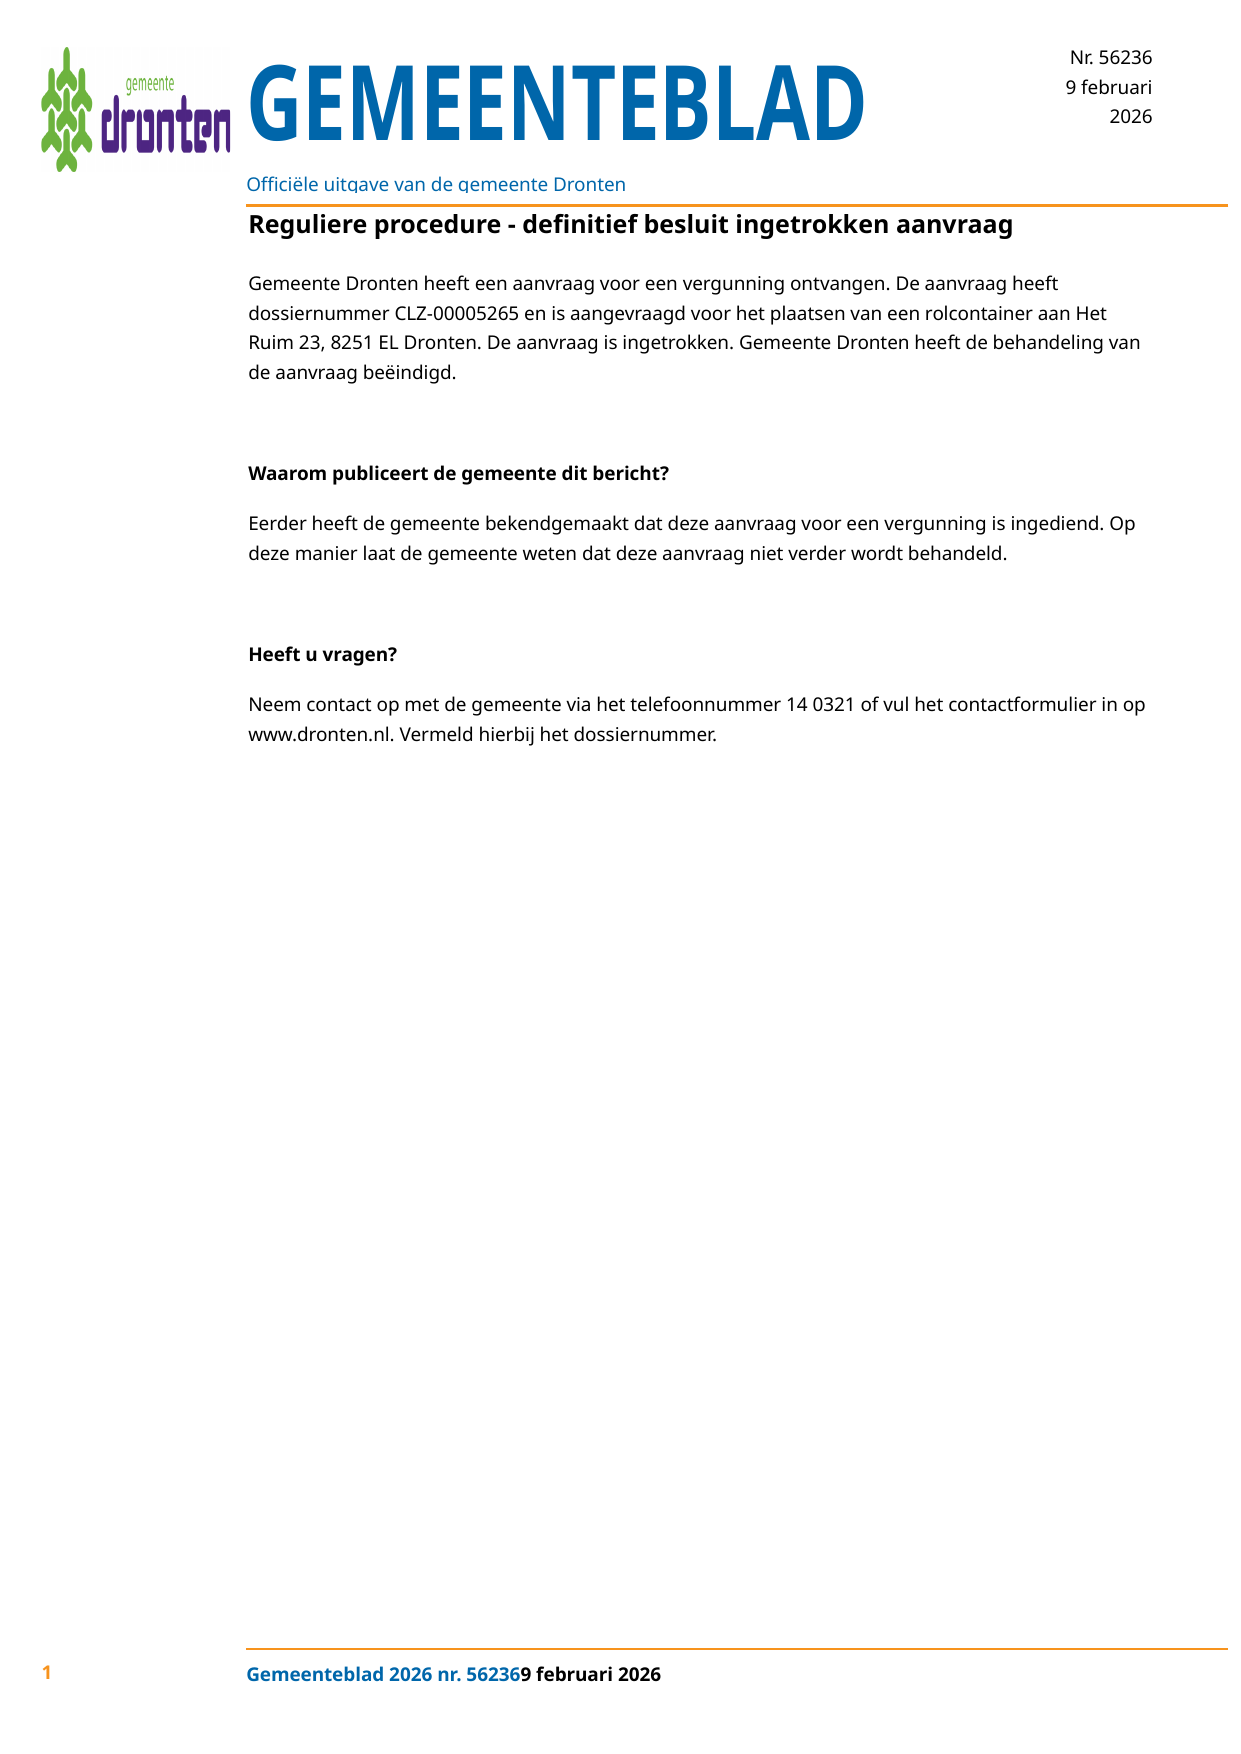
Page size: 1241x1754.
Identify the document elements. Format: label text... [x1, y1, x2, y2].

text Heeft u vragen? [248, 641, 1152, 666]
picture [41, 47, 231, 172]
text Reguliere procedure - definitief besluit ingetrokken aanvraag [248, 207, 1152, 241]
text Neem contact op met de gemeente via het telefoonnummer 14 0321 of vul het contactformulier in op www.dronten.nl. Vermeld hierbij het dossiernummer. [248, 691, 1152, 746]
text Gemeente Dronten heeft een aanvraag voor een vergunning ontvangen. De aanvraag heeft dossiernummer CLZ-00005265 en is aangevraagd voor het plaatsen van een rolcontainer aan Het Ruim 23, 8251 EL Dronten. De aanvraag is ingetrokken. Gemeente Dronten heeft de behandeling van de aanvraag beëindigd. [248, 270, 1152, 385]
text Eerder heeft de gemeente bekendgemaakt dat deze aanvraag voor een vergunning is ingediend. Op deze manier laat de gemeente weten dat deze aanvraag niet verder wordt behandeld. [248, 510, 1152, 566]
text Waarom publiceert de gemeente dit bericht? [248, 460, 1152, 486]
